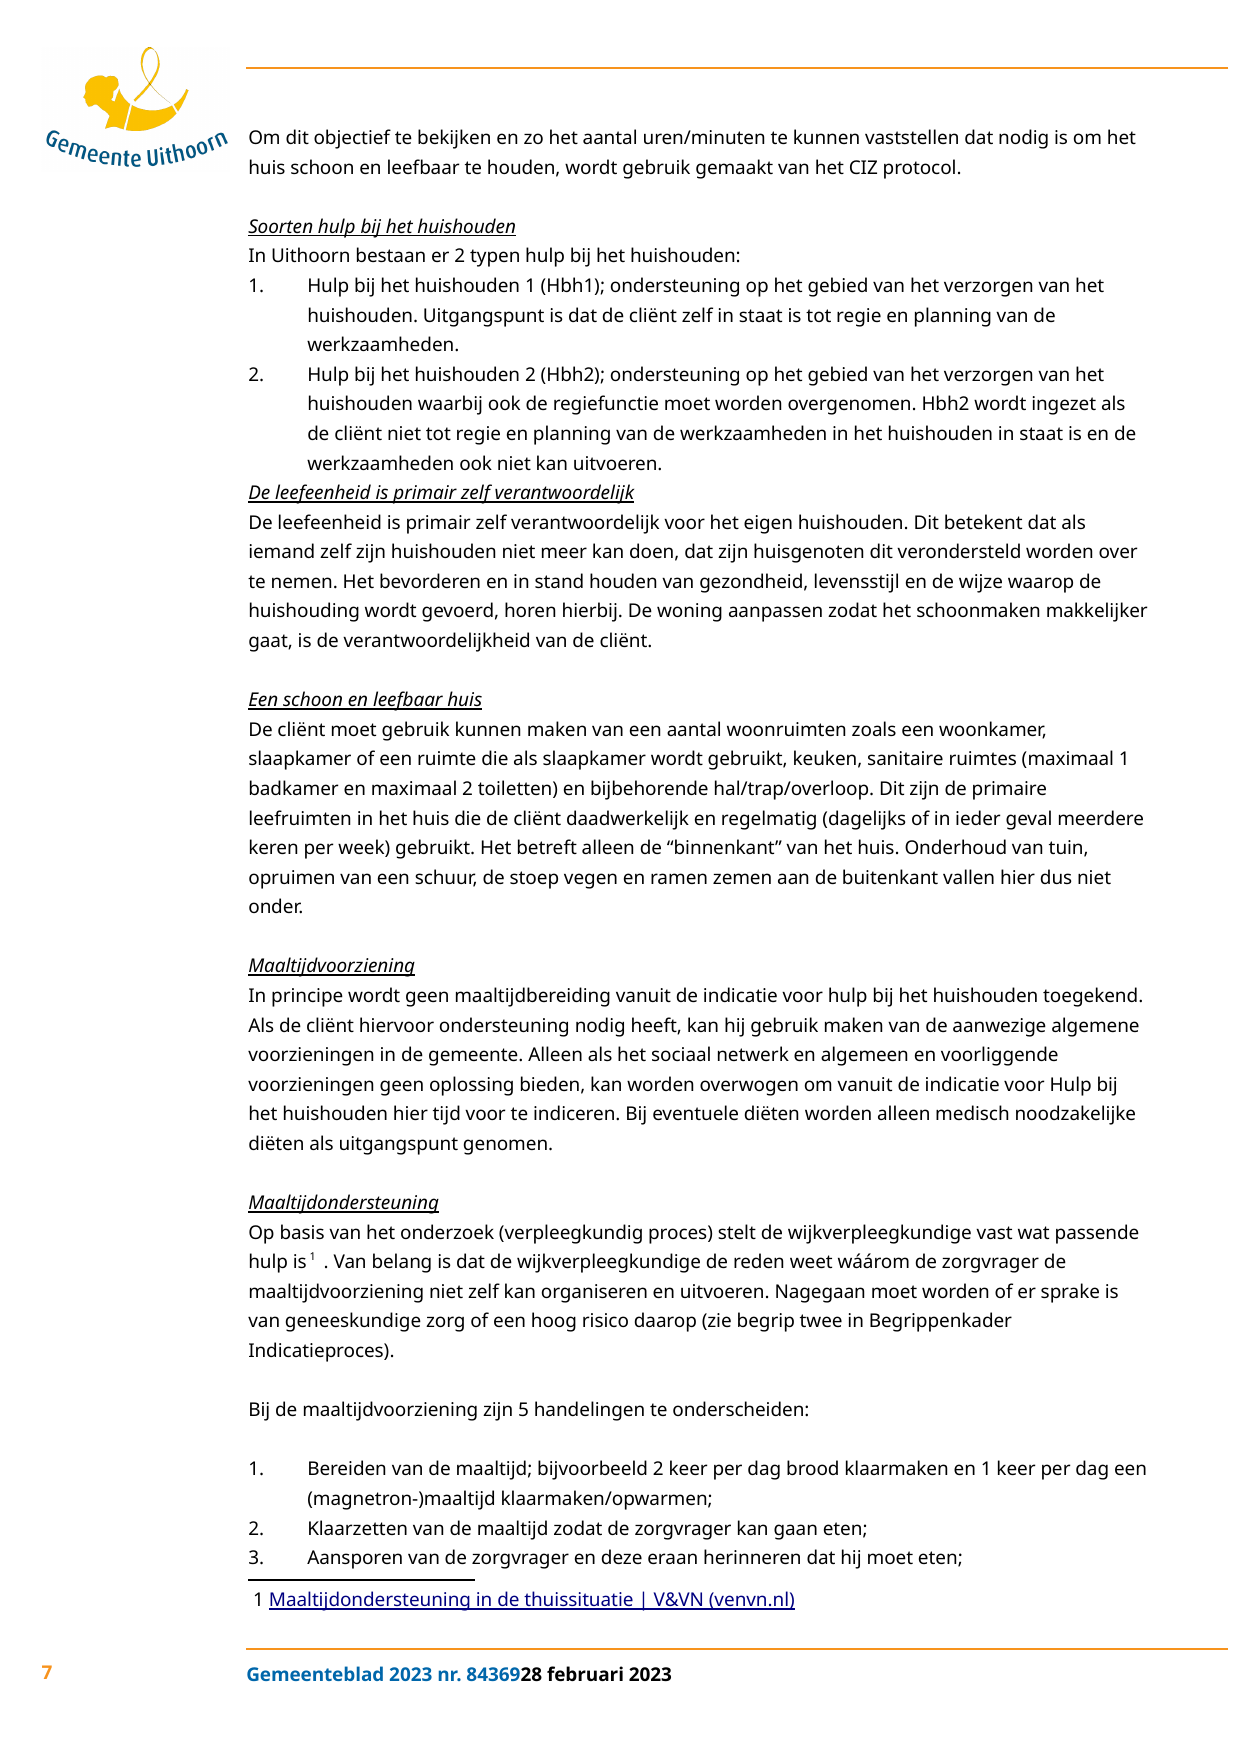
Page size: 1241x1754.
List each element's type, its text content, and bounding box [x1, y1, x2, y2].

text In principe wordt geen maaltijdbereiding vanuit de indicatie voor hulp bij het huishouden toegekend. Als de cliënt hiervoor ondersteuning nodig heeft, kan hij gebruik maken van de aanwezige algemene voorzieningen in de gemeente. Alleen als het sociaal netwerk en algemeen en voorliggende voorzieningen geen oplossing bieden, kan worden overwogen om vanuit de indicatie voor Hulp bij het huishouden hier tijd voor te indiceren. Bij eventuele diëten worden alleen medisch noodzakelijke diëten als uitgangspunt genomen. [248, 982, 1152, 1156]
list Hulp bij het huishouden 2 (Hbh2); ondersteuning op het gebied van het verzorgen van het huishouden waarbij ook de regiefunctie moet worden overgenomen. Hbh2 wordt ingezet als de cliënt niet tot regie en planning van de werkzaamheden in het huishouden in staat is en de werkzaamheden ook niet kan uitvoeren. [248, 361, 1152, 476]
text De cliënt moet gebruik kunnen maken van een aantal woonruimten zoals een woonkamer, slaapkamer of een ruimte die als slaapkamer wordt gebruikt, keuken, sanitaire ruimtes (maximaal 1 badkamer en maximaal 2 toiletten) en bijbehorende hal/trap/overloop. Dit zijn de primaire leefruimten in het huis die de cliënt daadwerkelijk en regelmatig (dagelijks of in ieder geval meerdere keren per week) gebruikt. Het betreft alleen de “binnenkant” van het huis. Onderhoud van tuin, opruimen van een schuur, de stoep vegen en ramen zemen aan de buitenkant vallen hier dus niet onder. [248, 716, 1152, 919]
text Een schoon en leefbaar huis [248, 686, 1152, 712]
text Maaltijdondersteuning [248, 1189, 1152, 1215]
text Op basis van het onderzoek (verpleegkundig proces) stelt de wijkverpleegkundige vast wat passende hulp is . Van belang is dat de wijkverpleegkundige de reden weet wáárom de zorgvrager de maaltijdvoorziening niet zelf kan organiseren en uitvoeren. Nagegaan moet worden of er sprake is van geneeskundige zorg of een hoog risico daarop (zie begrip twee in Begrippenkader Indicatieproces). [248, 1219, 1152, 1363]
text Soorten hulp bij het huishouden [248, 213, 1152, 239]
text De leefeenheid is primair zelf verantwoordelijk voor het eigen huishouden. Dit betekent dat als iemand zelf zijn huishouden niet meer kan doen, dat zijn huisgenoten dit verondersteld worden over te nemen. Het bevorderen en in stand houden van gezondheid, levensstijl en de wijze waarop de huishouding wordt gevoerd, horen hierbij. De woning aanpassen zodat het schoonmaken makkelijker gaat, is de verantwoordelijkheid van de cliënt. [248, 509, 1152, 653]
text In Uithoorn bestaan er 2 typen hulp bij het huishouden: [248, 243, 1152, 268]
list Klaarzetten van de maaltijd zodat de zorgvrager kan gaan eten; [248, 1515, 1152, 1541]
text Maaltijdondersteuning in de thuissituatie | V&VN (venvn.nl) [248, 1586, 1152, 1612]
text Maaltijdvoorziening [248, 953, 1152, 978]
list Hulp bij het huishouden 1 (Hbh1); ondersteuning op het gebied van het verzorgen van het huishouden. Uitgangspunt is dat de cliënt zelf in staat is tot regie en planning van de werkzaamheden. [248, 272, 1152, 357]
text Om dit objectief te bekijken en zo het aantal uren/minuten te kunnen vaststellen dat nodig is om het huis schoon en leefbaar te houden, wordt gebruik gemaakt van het CIZ protocol. [248, 124, 1152, 180]
text Bij de maaltijdvoorziening zijn 5 handelingen te onderscheiden: [248, 1396, 1152, 1422]
list Aansporen van de zorgvrager en deze eraan herinneren dat hij moet eten; [248, 1544, 1152, 1570]
text De leefeenheid is primair zelf verantwoordelijk [248, 479, 1152, 505]
picture [41, 47, 231, 172]
list Bereiden van de maaltijd; bijvoorbeeld 2 keer per dag brood klaarmaken en 1 keer per dag een (magnetron-)maaltijd klaarmaken/opwarmen; [248, 1456, 1152, 1511]
